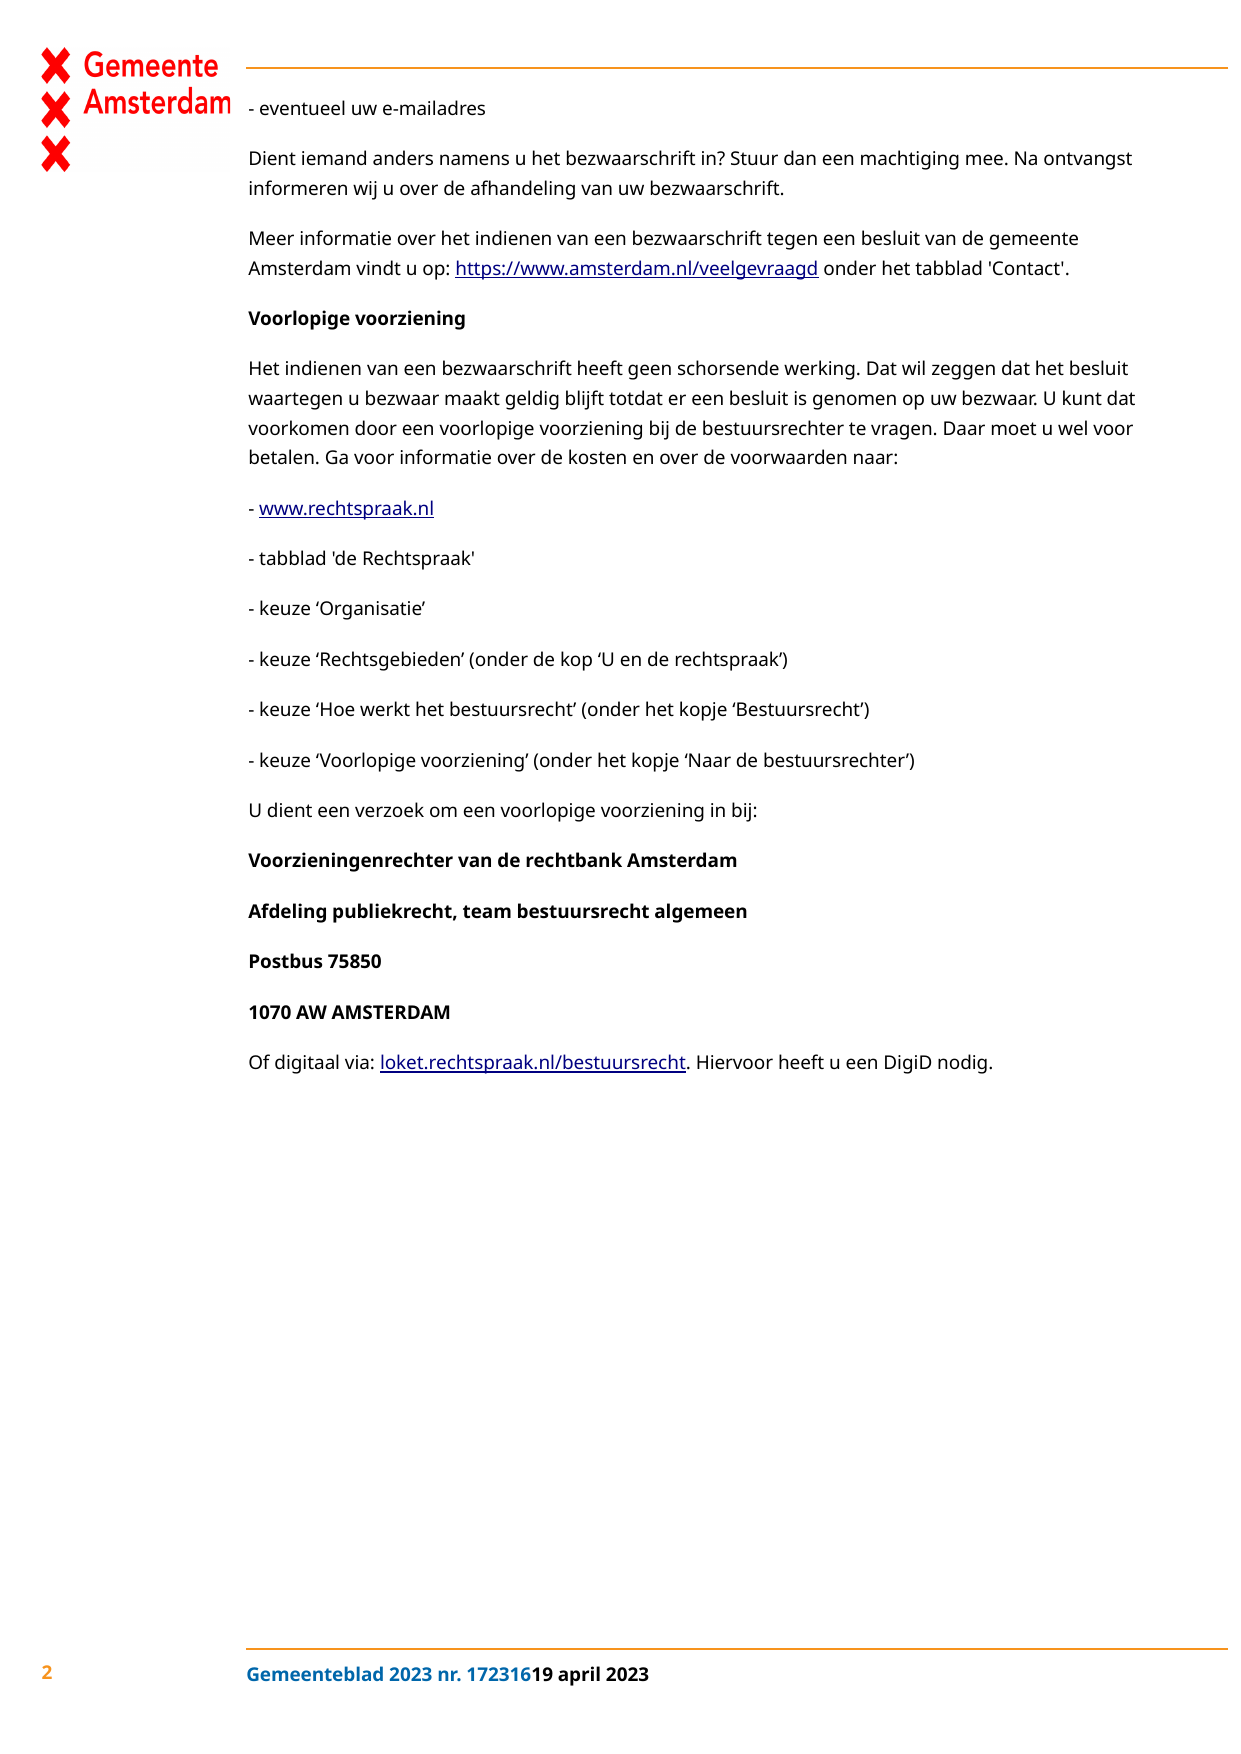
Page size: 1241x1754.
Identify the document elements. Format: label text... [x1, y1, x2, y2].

text Of digitaal via: loket.rechtspraak.nl/bestuursrecht. Hiervoor heeft u een DigiD nodig. [248, 1049, 1152, 1075]
text Meer informatie over het indienen van een bezwaarschrift tegen een besluit van de gemeente Amsterdam vindt u op: https://www.amsterdam.nl/veelgevraagd onder het tabblad 'Contact'. [248, 225, 1152, 281]
text Voorzieningenrechter van de rechtbank Amsterdam [248, 848, 1152, 873]
text Voorlopige voorziening [248, 305, 1152, 331]
text U dient een verzoek om een voorlopige voorziening in bij: [248, 797, 1152, 823]
text Dient iemand anders namens u het bezwaarschrift in? Stuur dan een machtiging mee. Na ontvangst informeren wij u over de afhandeling van uw bezwaarschrift. [248, 145, 1152, 201]
text 1070 AW AMSTERDAM [248, 999, 1152, 1025]
text - keuze ‘Hoe werkt het bestuursrecht’ (onder het kopje ‘Bestuursrecht’) [248, 696, 1152, 722]
picture [41, 47, 231, 172]
text Postbus 75850 [248, 948, 1152, 974]
text - www.rechtspraak.nl [248, 495, 1152, 521]
text Het indienen van een bezwaarschrift heeft geen schorsende werking. Dat wil zeggen dat het besluit waartegen u bezwaar maakt geldig blijft totdat er een besluit is genomen op uw bezwaar. U kunt dat voorkomen door een voorlopige voorziening bij de bestuursrechter te vragen. Daar moet u wel voor betalen. Ga voor informatie over de kosten en over de voorwaarden naar: [248, 356, 1152, 470]
text - keuze ‘Organisatie’ [248, 596, 1152, 621]
text - eventueel uw e-mailadres [248, 95, 1152, 121]
text - keuze ‘Rechtsgebieden’ (onder de kop ‘U en de rechtspraak’) [248, 646, 1152, 672]
text - keuze ‘Voorlopige voorziening’ (onder het kopje ‘Naar de bestuursrechter’) [248, 747, 1152, 773]
text Afdeling publiekrecht, team bestuursrecht algemeen [248, 898, 1152, 924]
text - tabblad 'de Rechtspraak' [248, 545, 1152, 571]
